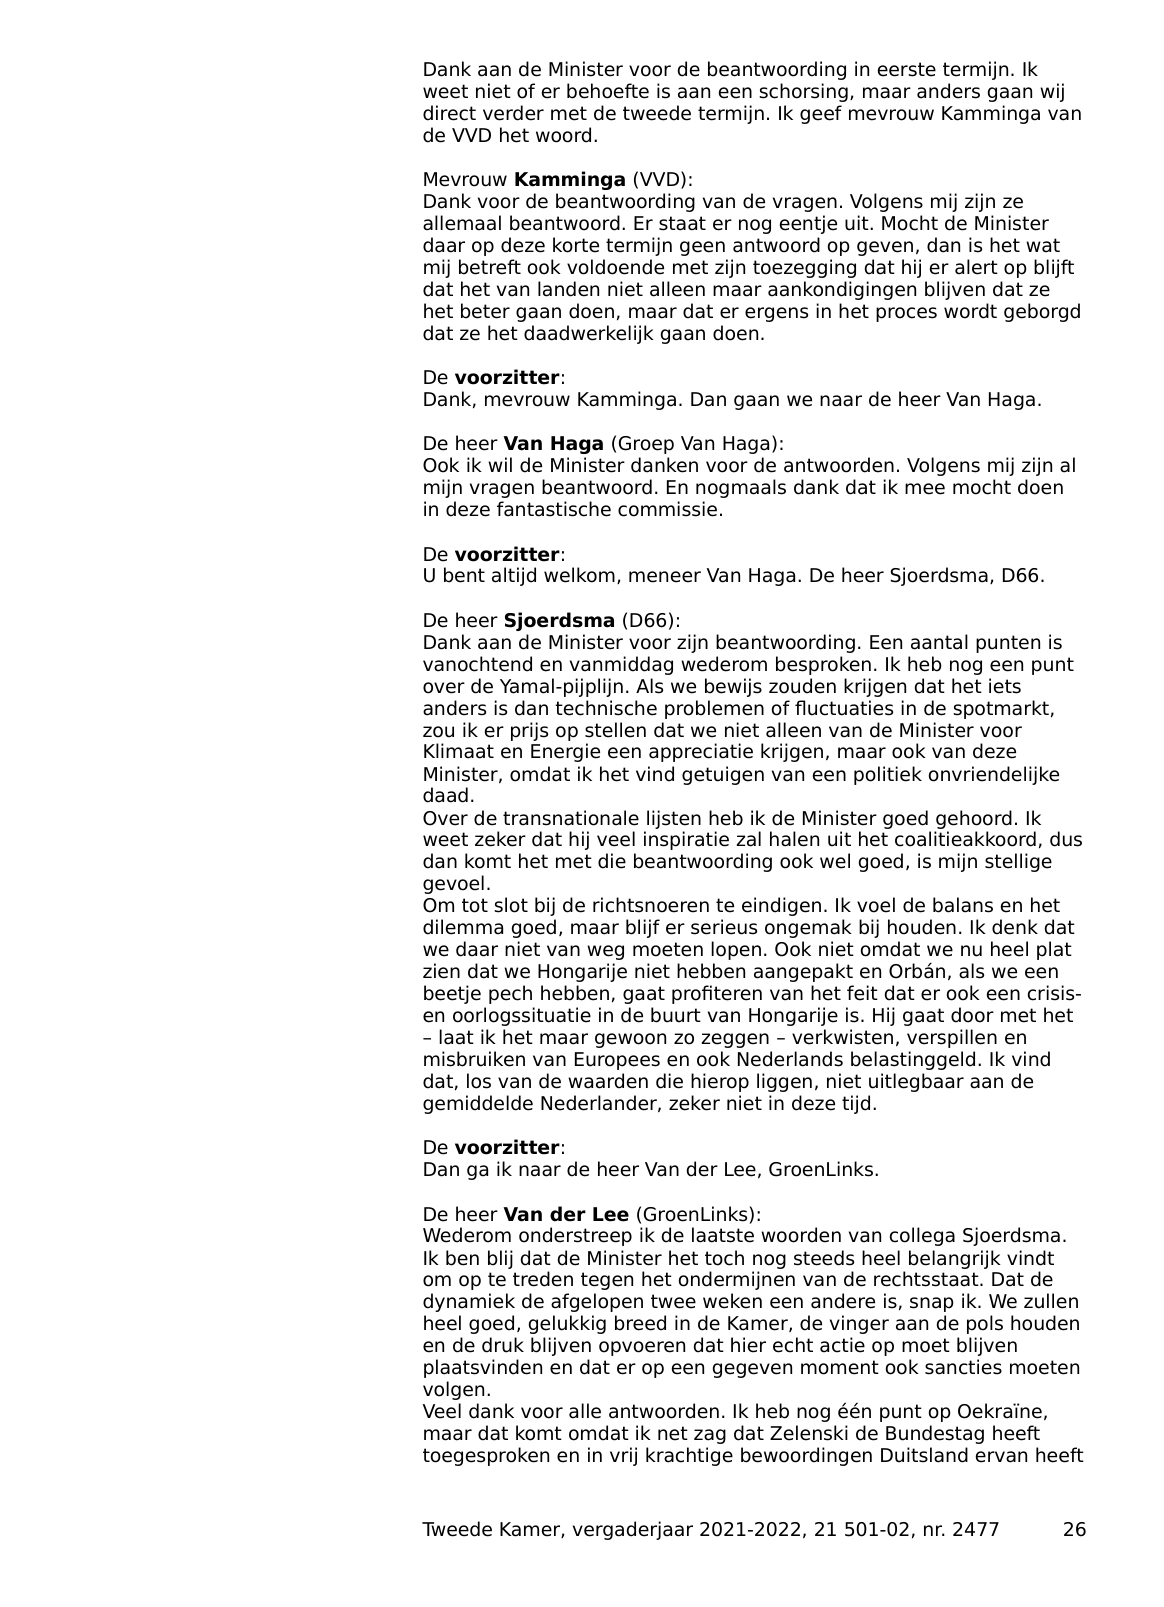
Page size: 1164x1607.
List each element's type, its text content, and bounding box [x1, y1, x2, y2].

text Om tot slot bij de richtsnoeren te eindigen. Ik voel de balans en het dilemma goed, maar blijf er serieus ongemak bij houden. Ik denk dat we daar niet van weg moeten lopen. Ook niet omdat we nu heel plat zien dat we Hongarije niet hebben aangepakt en Orbán, als we een beetje pech hebben, gaat profiteren van het feit dat er ook een crisis- en oorlogssituatie in de buurt van Hongarije is. Hij gaat door met het – laat ik het maar gewoon zo zeggen – verkwisten, verspillen en misbruiken van Europees en ook Nederlands belastinggeld. Ik vind dat, los van de waarden die hierop liggen, niet uitlegbaar aan de gemiddelde Nederlander, zeker niet in deze tijd. [422, 895, 1087, 1115]
text Over de transnationale lijsten heb ik de Minister goed gehoord. Ik weet zeker dat hij veel inspiratie zal halen uit het coalitieakkoord, dus dan komt het met die beantwoording ook wel goed, is mijn stellige gevoel. [422, 807, 1087, 895]
text Wederom onderstreep ik de laatste woorden van collega Sjoerdsma. Ik ben blij dat de Minister het toch nog steeds heel belangrijk vindt om op te treden tegen het ondermijnen van de rechtsstaat. Dat de dynamiek de afgelopen twee weken een andere is, snap ik. We zullen heel goed, gelukkig breed in de Kamer, de vinger aan de pols houden en de druk blijven opvoeren dat hier echt actie op moet blijven plaatsvinden en dat er op een gegeven moment ook sancties moeten volgen. [422, 1225, 1087, 1401]
text U bent altijd welkom, meneer Van Haga. De heer Sjoerdsma, D66. [422, 565, 1087, 587]
text De heer Van der Lee (GroenLinks): [422, 1203, 1087, 1225]
text Dank, mevrouw Kamminga. Dan gaan we naar de heer Van Haga. [422, 389, 1087, 411]
text De voorzitter: [422, 543, 1087, 565]
text Ook ik wil de Minister danken voor de antwoorden. Volgens mij zijn al mijn vragen beantwoord. En nogmaals dank dat ik mee mocht doen in deze fantastische commissie. [422, 455, 1087, 521]
text Mevrouw Kamminga (VVD): [422, 169, 1087, 191]
text Veel dank voor alle antwoorden. Ik heb nog één punt op Oekraïne, maar dat komt omdat ik net zag dat Zelenski de Bundestag heeft toegesproken en in vrij krachtige bewoordingen Duitsland ervan heeft [422, 1401, 1087, 1467]
text Dank aan de Minister voor zijn beantwoording. Een aantal punten is vanochtend en vanmiddag wederom besproken. Ik heb nog een punt over de Yamal-pijplijn. Als we bewijs zouden krijgen dat het iets anders is dan technische problemen of fluctuaties in de spotmarkt, zou ik er prijs op stellen dat we niet alleen van de Minister voor Klimaat en Energie een appreciatie krijgen, maar ook van deze Minister, omdat ik het vind getuigen van een politiek onvriendelijke daad. [422, 632, 1087, 807]
text De voorzitter: [422, 1137, 1087, 1159]
text Dank voor de beantwoording van de vragen. Volgens mij zijn ze allemaal beantwoord. Er staat er nog eentje uit. Mocht de Minister daar op deze korte termijn geen antwoord op geven, dan is het wat mij betreft ook voldoende met zijn toezegging dat hij er alert op blijft dat het van landen niet alleen maar aankondigingen blijven dat ze het beter gaan doen, maar dat er ergens in het proces wordt geborgd dat ze het daadwerkelijk gaan doen. [422, 191, 1087, 345]
text Dank aan de Minister voor de beantwoording in eerste termijn. Ik weet niet of er behoefte is aan een schorsing, maar anders gaan wij direct verder met de tweede termijn. Ik geef mevrouw Kamminga van de VVD het woord. [422, 59, 1087, 147]
text Dan ga ik naar de heer Van der Lee, GroenLinks. [422, 1159, 1087, 1181]
text De heer Sjoerdsma (D66): [422, 609, 1087, 632]
text De heer Van Haga (Groep Van Haga): [422, 433, 1087, 455]
text De voorzitter: [422, 367, 1087, 389]
